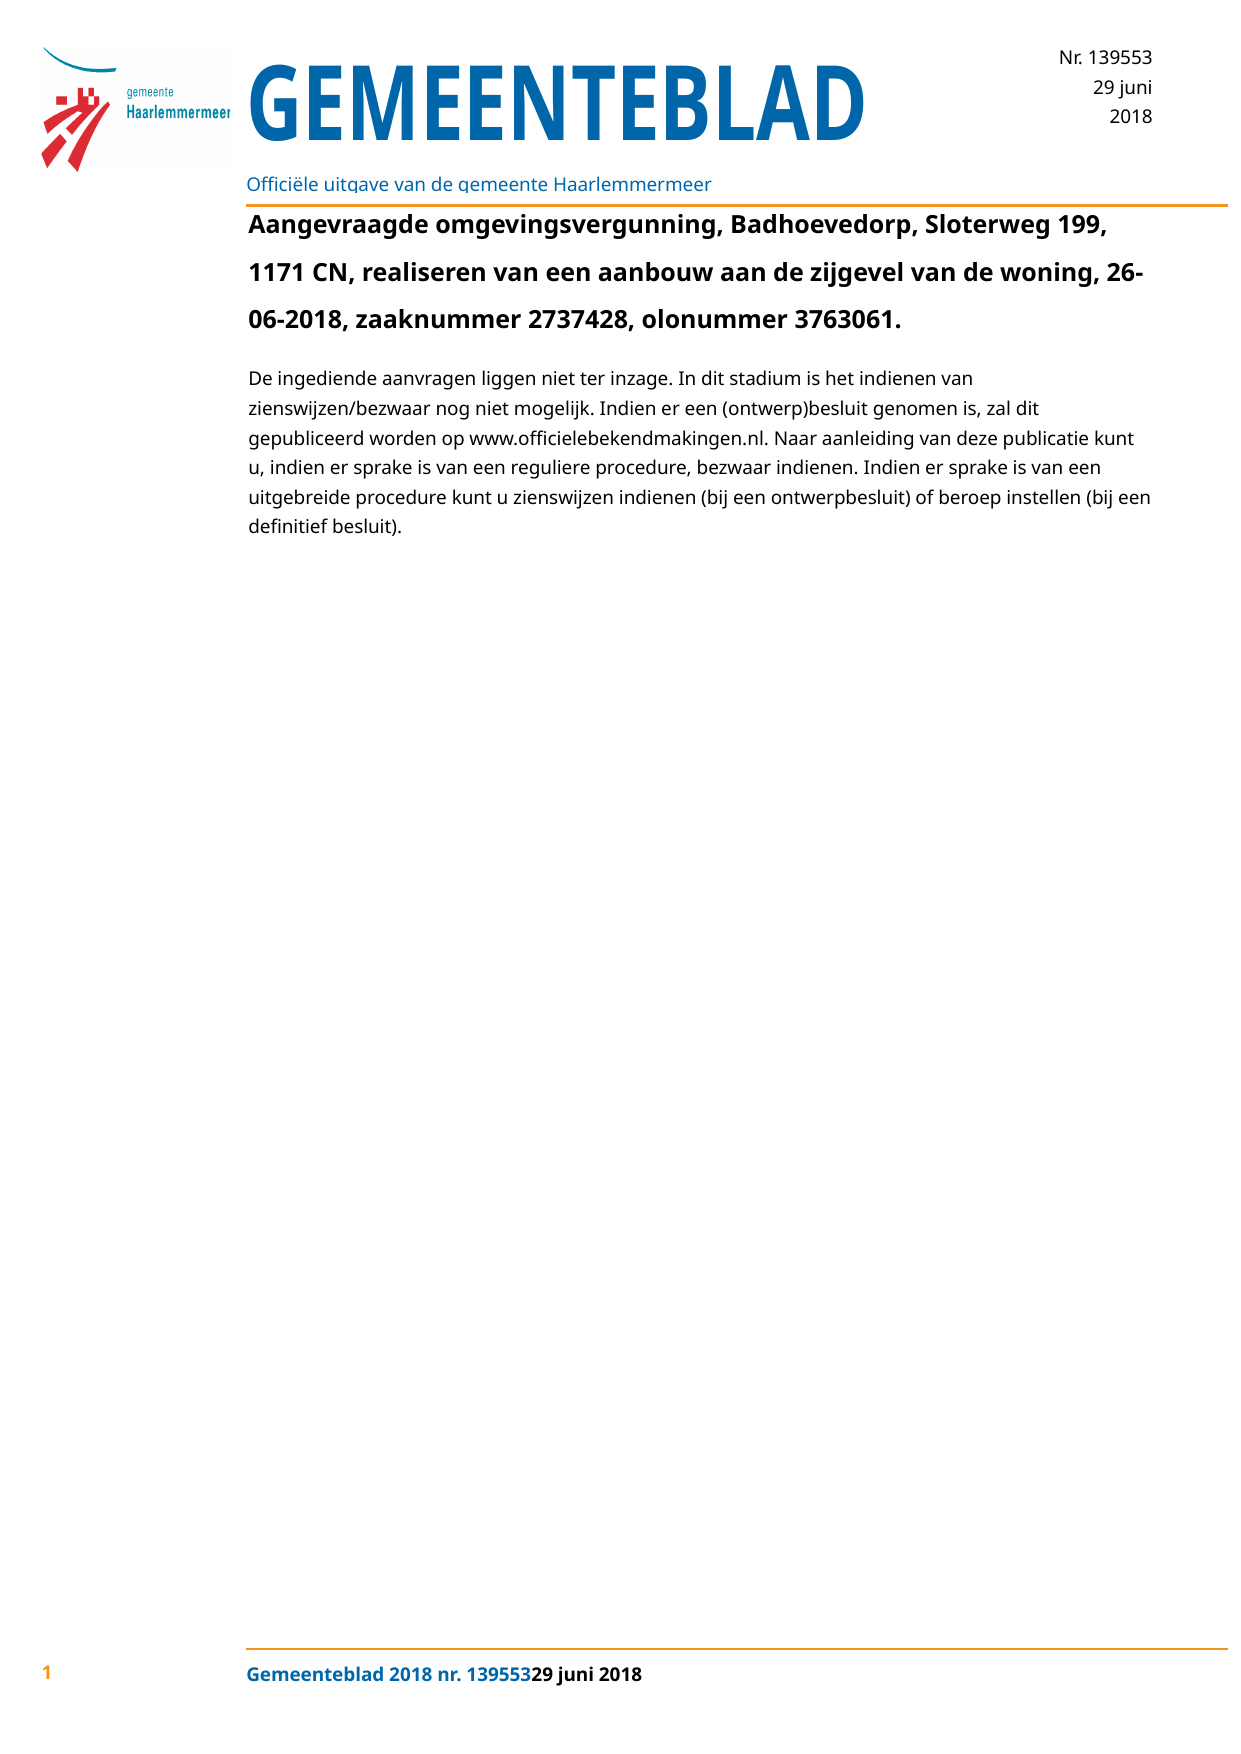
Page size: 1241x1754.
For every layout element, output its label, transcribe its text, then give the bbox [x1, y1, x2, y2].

text Aangevraagde omgevingsvergunning, Badhoevedorp, Sloterweg 199, 1171 CN, realiseren van een aanbouw aan de zijgevel van de woning, 26-06-2018, zaaknummer 2737428, olonummer 3763061. [248, 207, 1152, 336]
text De ingediende aanvragen liggen niet ter inzage. In dit stadium is het indienen van zienswijzen/bezwaar nog niet mogelijk. Indien er een (ontwerp)besluit genomen is, zal dit gepubliceerd worden op www.officielebekendmakingen.nl. Naar aanleiding van deze publicatie kunt u, indien er sprake is van een reguliere procedure, bezwaar indienen. Indien er sprake is van een uitgebreide procedure kunt u zienswijzen indienen (bij een ontwerpbesluit) of beroep instellen (bij een definitief besluit). [248, 366, 1152, 539]
picture [41, 47, 231, 172]
